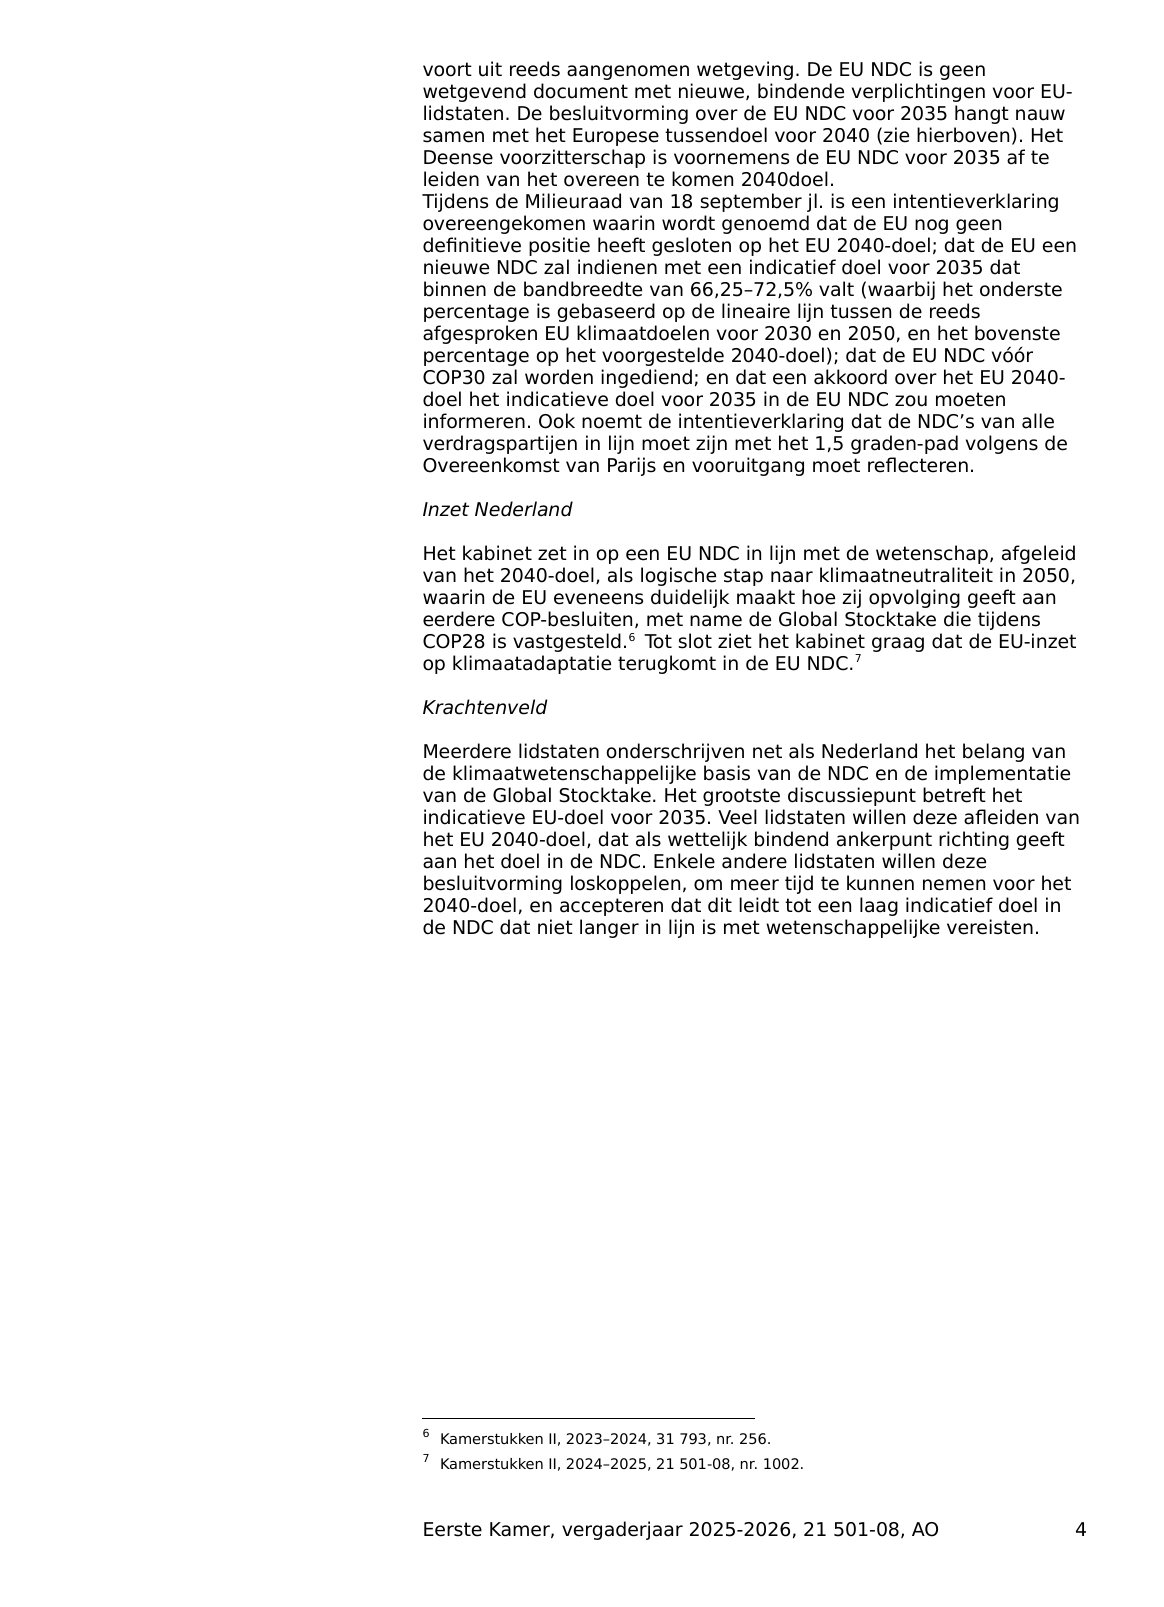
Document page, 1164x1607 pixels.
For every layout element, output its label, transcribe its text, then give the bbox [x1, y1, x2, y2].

text Het kabinet zet in op een EU NDC in lijn met de wetenschap, afgeleid van het 2040-doel, als logische stap naar klimaatneutraliteit in 2050, waarin de EU eveneens duidelijk maakt hoe zij opvolging geeft aan eerdere COP-besluiten, met name de Global Stocktake die tijdens COP28 is vastgesteld. Tot slot ziet het kabinet graag dat de EU-inzet op klimaatadaptatie terugkomt in de EU NDC. [422, 543, 1087, 675]
text Meerdere lidstaten onderschrijven net als Nederland het belang van de klimaatwetenschappelijke basis van de NDC en de implementatie van de Global Stocktake. Het grootste discussiepunt betreft het indicatieve EU-doel voor 2035. Veel lidstaten willen deze afleiden van het EU 2040-doel, dat als wettelijk bindend ankerpunt richting geeft aan het doel in de NDC. Enkele andere lidstaten willen deze besluitvorming loskoppelen, om meer tijd te kunnen nemen voor het 2040-doel, en accepteren dat dit leidt tot een laag indicatief doel in de NDC dat niet langer in lijn is met wetenschappelijke vereisten. [422, 741, 1087, 939]
subtitle Krachtenveld [422, 697, 1087, 719]
text voort uit reeds aangenomen wetgeving. De EU NDC is geen wetgevend document met nieuwe, bindende verplichtingen voor EU-lidstaten. De besluitvorming over de EU NDC voor 2035 hangt nauw samen met het Europese tussendoel voor 2040 (zie hierboven). Het Deense voorzitterschap is voornemens de EU NDC voor 2035 af te leiden van het overeen te komen 2040doel. [422, 59, 1087, 191]
text Kamerstukken II, 2023–2024, 31 793, nr. 256. [422, 1427, 1087, 1449]
text Tijdens de Milieuraad van 18 september jl. is een intentieverklaring overeengekomen waarin wordt genoemd dat de EU nog geen definitieve positie heeft gesloten op het EU 2040-doel; dat de EU een nieuwe NDC zal indienen met een indicatief doel voor 2035 dat binnen de bandbreedte van 66,25–72,5% valt (waarbij het onderste percentage is gebaseerd op de lineaire lijn tussen de reeds afgesproken EU klimaatdoelen voor 2030 en 2050, en het bovenste percentage op het voorgestelde 2040-doel); dat de EU NDC vóór COP30 zal worden ingediend; en dat een akkoord over het EU 2040-doel het indicatieve doel voor 2035 in de EU NDC zou moeten informeren. Ook noemt de intentieverklaring dat de NDC’s van alle verdragspartijen in lijn moet zijn met het 1,5 graden-pad volgens de Overeenkomst van Parijs en vooruitgang moet reflecteren. [422, 191, 1087, 477]
text Kamerstukken II, 2024–2025, 21 501-08, nr. 1002. [422, 1452, 1087, 1474]
subtitle Inzet Nederland [422, 499, 1087, 521]
